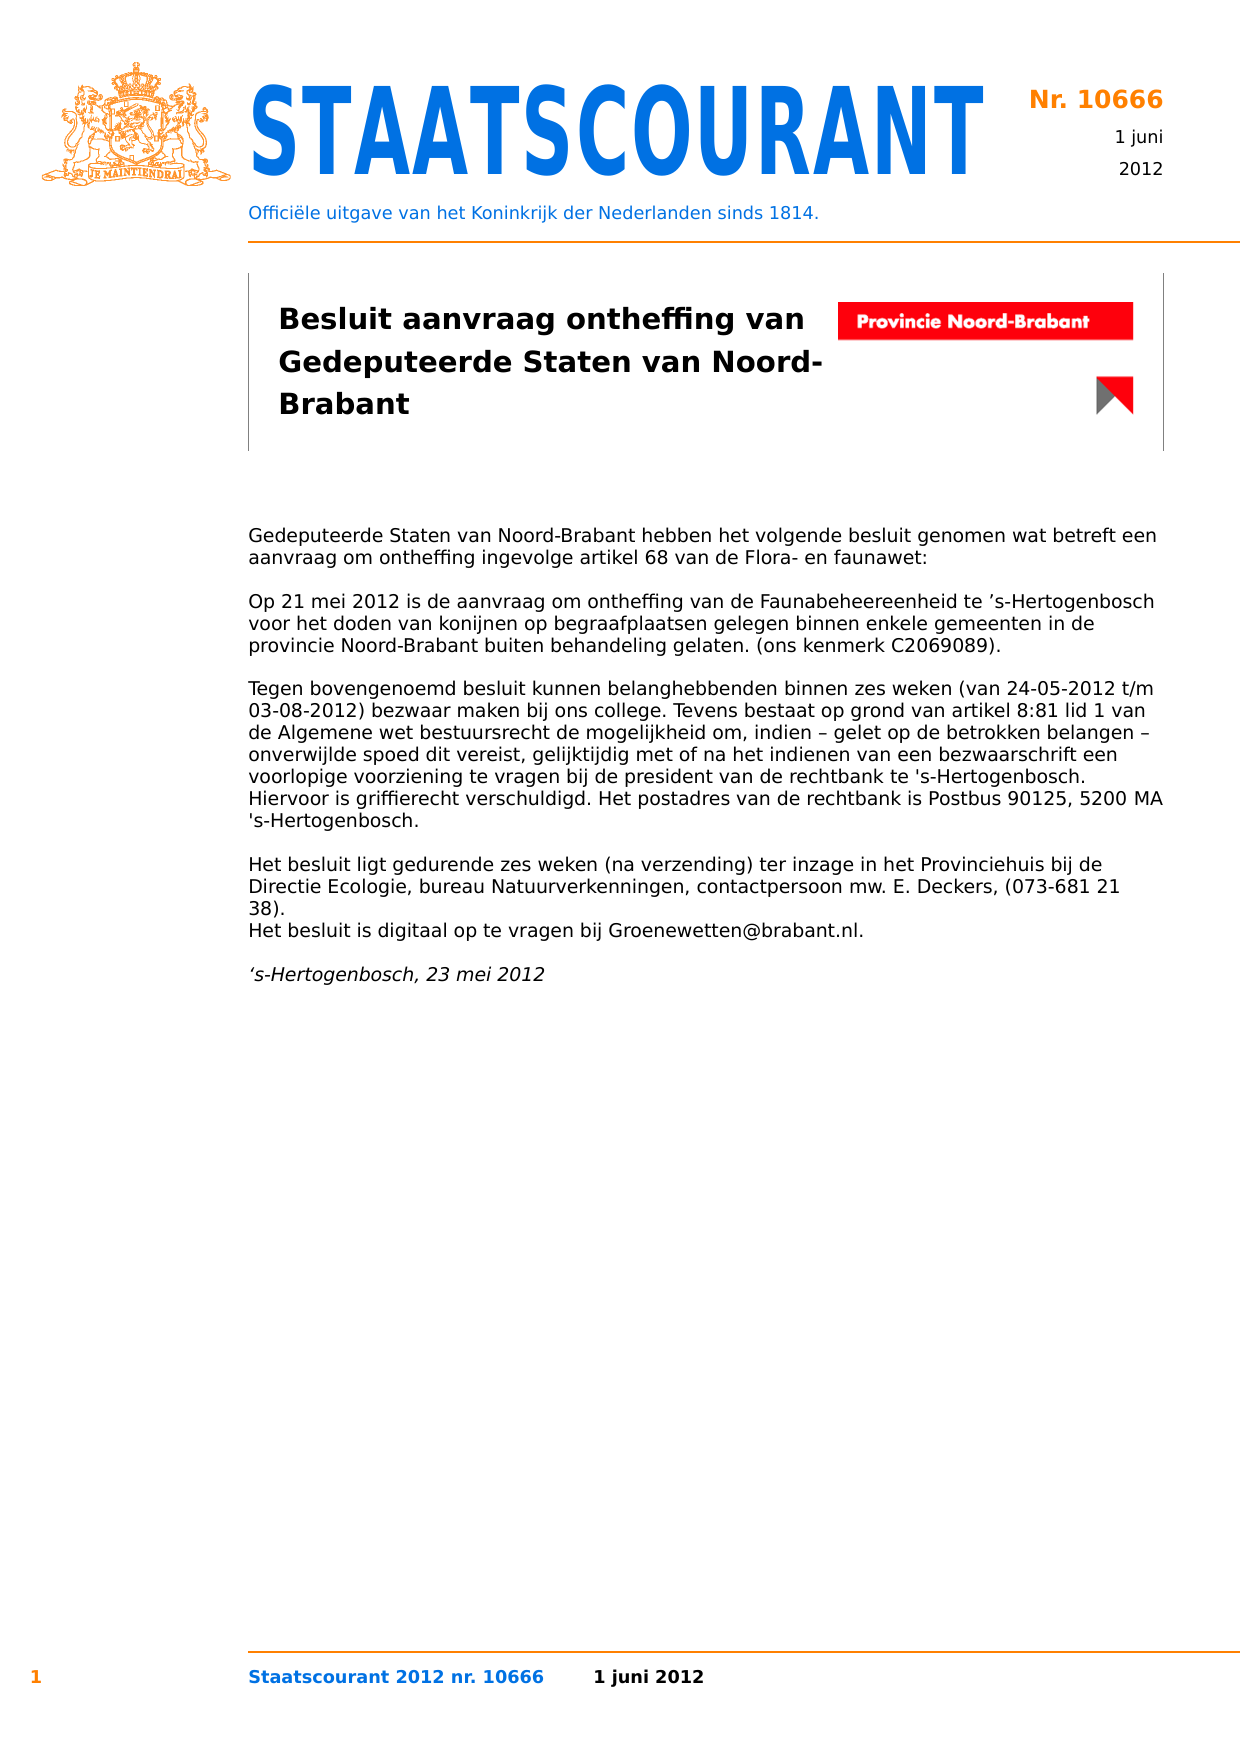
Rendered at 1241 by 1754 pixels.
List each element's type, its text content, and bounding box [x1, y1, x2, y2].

table_header [25, 62, 248, 241]
table_header Nr. 10666 [998, 62, 1240, 121]
picture [41, 62, 231, 186]
table_header STAATSCOURANT [248, 62, 998, 203]
table_cell 2012 [998, 153, 1240, 203]
table_cell Officiële uitgave van het Koninkrijk der Nederlanden sinds 1814. [248, 203, 1240, 241]
subtitle Besluit aanvraag ontheffing van Gedeputeerde Staten van Noord-Brabant [249, 273, 1163, 451]
text Tegen bovengenoemd besluit kunnen belanghebbenden binnen zes weken (van 24-05-2012 t/m 03-08-2012) bezwaar maken bij ons college. Tevens bestaat op grond van artikel 8:81 lid 1 van de Algemene wet bestuursrecht de mogelijkheid om, indien – gelet op de betrokken belangen – onverwijlde spoed dit vereist, gelijktijdig met of na het indienen van een bezwaarschrift een voorlopige voorziening te vragen bij de president van de rechtbank te 's-Hertogenbosch. Hiervoor is griffierecht verschuldigd. Het postadres van de rechtbank is Postbus 90125, 5200 MA 's-Hertogenbosch. [248, 678, 1163, 832]
text Het besluit ligt gedurende zes weken (na verzending) ter inzage in het Provinciehuis bij de Directie Ecologie, bureau Natuurverkenningen, contactpersoon mw. E. Deckers, (073-681 21 38). [248, 854, 1163, 920]
text ‘s-Hertogenbosch, 23 mei 2012 [248, 964, 1163, 986]
picture [838, 302, 1134, 415]
text Het besluit is digitaal op te vragen bij Groenewetten@brabant.nl. [248, 920, 1163, 942]
text Gedeputeerde Staten van Noord-Brabant hebben het volgende besluit genomen wat betreft een aanvraag om ontheffing ingevolge artikel 68 van de Flora- en faunawet: [248, 525, 1163, 569]
text Op 21 mei 2012 is de aanvraag om ontheffing van de Faunabeheereenheid te ’s-Hertogenbosch voor het doden van konijnen op begraafplaatsen gelegen binnen enkele gemeenten in de provincie Noord-Brabant buiten behandeling gelaten. (ons kenmerk C2069089). [248, 591, 1163, 656]
table_cell 1 juni [998, 121, 1240, 153]
